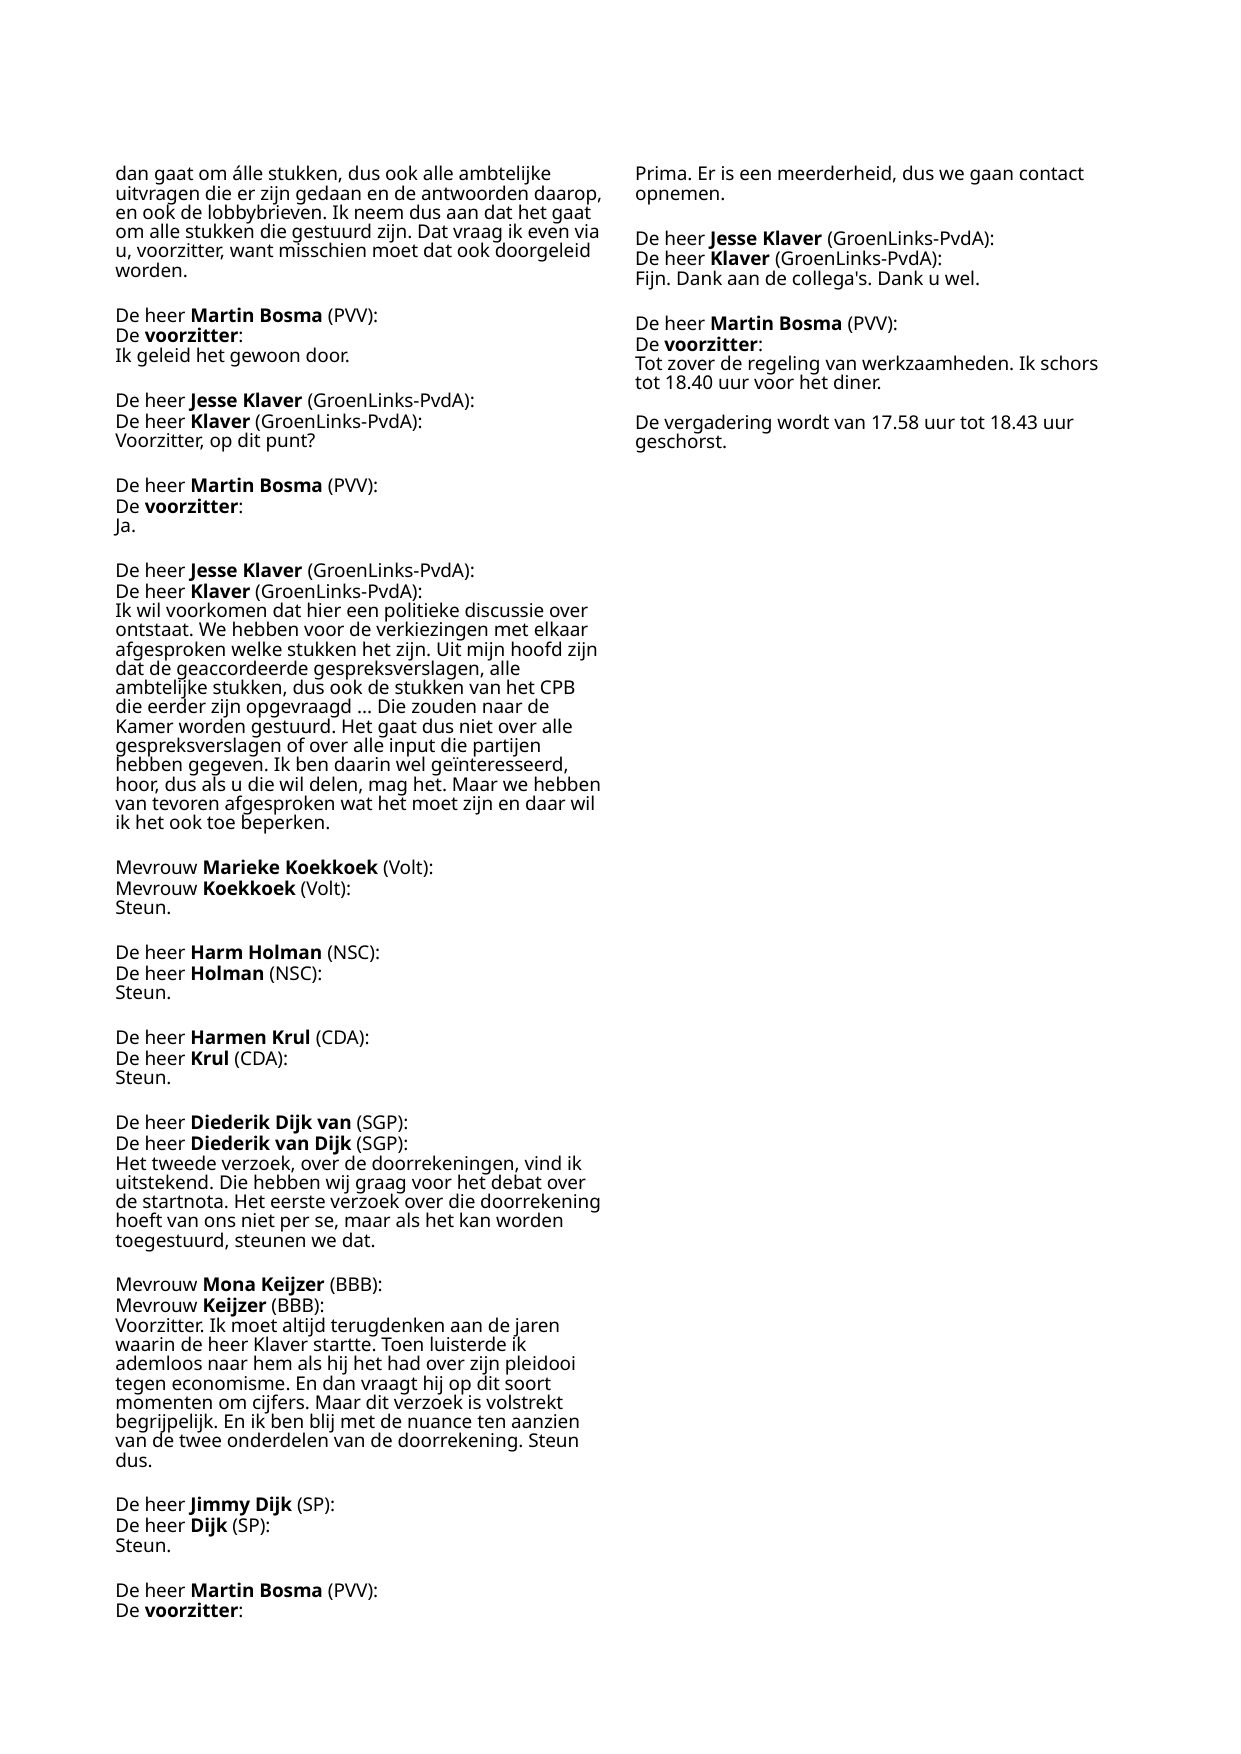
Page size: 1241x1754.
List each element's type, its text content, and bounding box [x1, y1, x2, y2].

text De heer Diederik van Dijk (SGP): [115, 1135, 605, 1154]
text De voorzitter: [635, 336, 1125, 355]
text De heer Jesse Klaver (GroenLinks-PvdA): [115, 557, 605, 583]
text De heer Martin Bosma (PVV): [635, 310, 1125, 336]
text De heer Klaver (GroenLinks-PvdA): [115, 413, 605, 432]
text Prima. Er is een meerderheid, dus we gaan contact opnemen. [635, 165, 1125, 204]
text De heer Klaver (GroenLinks-PvdA): [115, 583, 605, 602]
text Tot zover de regeling van werkzaamheden. Ik schors tot 18.40 uur voor het diner. [635, 355, 1125, 393]
text De heer Holman (NSC): [115, 965, 605, 984]
text De voorzitter: [115, 327, 605, 347]
text Steun. [115, 1069, 605, 1089]
text De heer Dijk (SP): [115, 1517, 605, 1537]
text Mevrouw Mona Keijzer (BBB): [115, 1272, 605, 1297]
text De heer Martin Bosma (PVV): [115, 472, 605, 498]
text Mevrouw Marieke Koekkoek (Volt): [115, 854, 605, 880]
text Ik geleid het gewoon door. [115, 347, 605, 366]
text Voorzitter. Ik moet altijd terugdenken aan de jaren waarin de heer Klaver startte. Toen luisterde ik ademloos naar hem als hij het had over zijn pleidooi tegen economisme. En dan vraagt hij op dit soort momenten om cijfers. Maar dit verzoek is volstrekt begrijpelijk. En ik ben blij met de nuance ten aanzien van de twee onderdelen van de doorrekening. Steun dus. [115, 1317, 605, 1471]
text Steun. [115, 899, 605, 918]
text De heer Krul (CDA): [115, 1050, 605, 1069]
text Ik wil voorkomen dat hier een politieke discussie over ontstaat. We hebben voor de verkiezingen met elkaar afgesproken welke stukken het zijn. Uit mijn hoofd zijn dat de geaccordeerde gespreksverslagen, alle ambtelijke stukken, dus ook de stukken van het CPB die eerder zijn opgevraagd ... Die zouden naar de Kamer worden gestuurd. Het gaat dus niet over alle gespreksverslagen of over alle input die partijen hebben gegeven. Ik ben daarin wel geïnteresseerd, hoor, dus als u die wil delen, mag het. Maar we hebben van tevoren afgesproken wat het moet zijn en daar wil ik het ook toe beperken. [115, 602, 605, 833]
text De heer Klaver (GroenLinks-PvdA): [635, 250, 1125, 270]
text Steun. [115, 1537, 605, 1556]
text De heer Jesse Klaver (GroenLinks-PvdA): [115, 387, 605, 413]
text Steun. [115, 984, 605, 1003]
text Voorzitter, op dit punt? [115, 432, 605, 451]
text De heer Martin Bosma (PVV): [115, 302, 605, 327]
text De heer Harmen Krul (CDA): [115, 1024, 605, 1050]
text De heer Harm Holman (NSC): [115, 939, 605, 965]
text De heer Jimmy Dijk (SP): [115, 1492, 605, 1517]
text Ja. [115, 517, 605, 536]
text De heer Jesse Klaver (GroenLinks-PvdA): [635, 225, 1125, 250]
text De voorzitter: [115, 498, 605, 517]
text De voorzitter: [115, 1602, 605, 1622]
text Mevrouw Koekkoek (Volt): [115, 880, 605, 899]
text Fijn. Dank aan de collega's. Dank u wel. [635, 270, 1125, 289]
text Het tweede verzoek, over de doorrekeningen, vind ik uitstekend. Die hebben wij graag voor het debat over de startnota. Het eerste verzoek over die doorrekening hoeft van ons niet per se, maar als het kan worden toegestuurd, steunen we dat. [115, 1154, 605, 1251]
text De heer Martin Bosma (PVV): [115, 1577, 605, 1602]
text Mevrouw Keijzer (BBB): [115, 1297, 605, 1317]
text dan gaat om álle stukken, dus ook alle ambtelijke uitvragen die er zijn gedaan en de antwoorden daarop, en ook de lobbybrieven. Ik neem dus aan dat het gaat om alle stukken die gestuurd zijn. Dat vraag ik even via u, voorzitter, want misschien moet dat ook doorgeleid worden. [115, 165, 605, 281]
text De vergadering wordt van 17.58 uur tot 18.43 uur geschorst. [635, 414, 1125, 453]
text De heer Diederik Dijk van (SGP): [115, 1109, 605, 1135]
